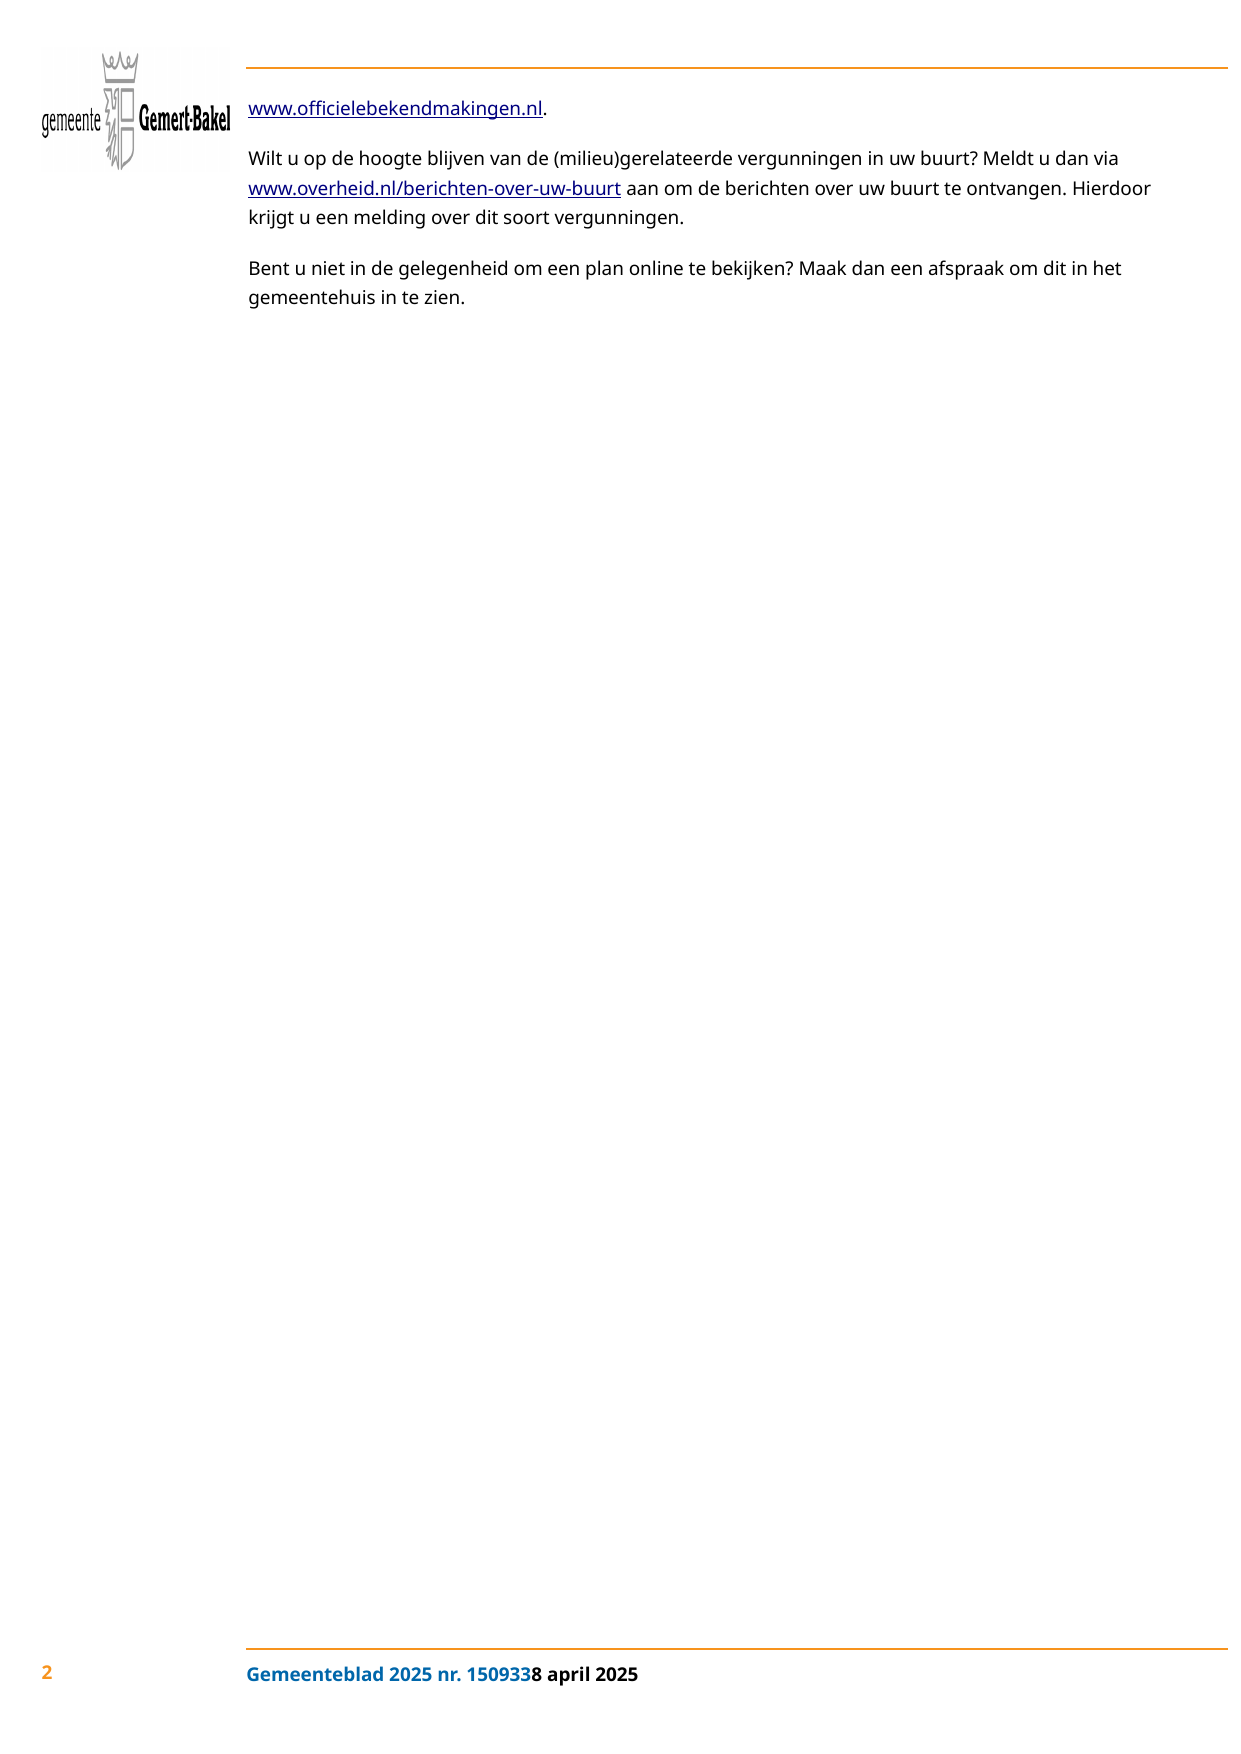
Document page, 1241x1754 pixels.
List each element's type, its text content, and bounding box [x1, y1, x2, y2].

text Wilt u op de hoogte blijven van de (milieu)gerelateerde vergunningen in uw buurt? Meldt u dan via www.overheid.nl/berichten-over-uw-buurt aan om de berichten over uw buurt te ontvangen. Hierdoor krijgt u een melding over dit soort vergunningen. [248, 145, 1152, 230]
text www.officielebekendmakingen.nl. [248, 95, 1152, 121]
text Bent u niet in de gelegenheid om een plan online te bekijken? Maak dan een afspraak om dit in het gemeentehuis in te zien. [248, 255, 1152, 310]
picture [41, 47, 231, 172]
